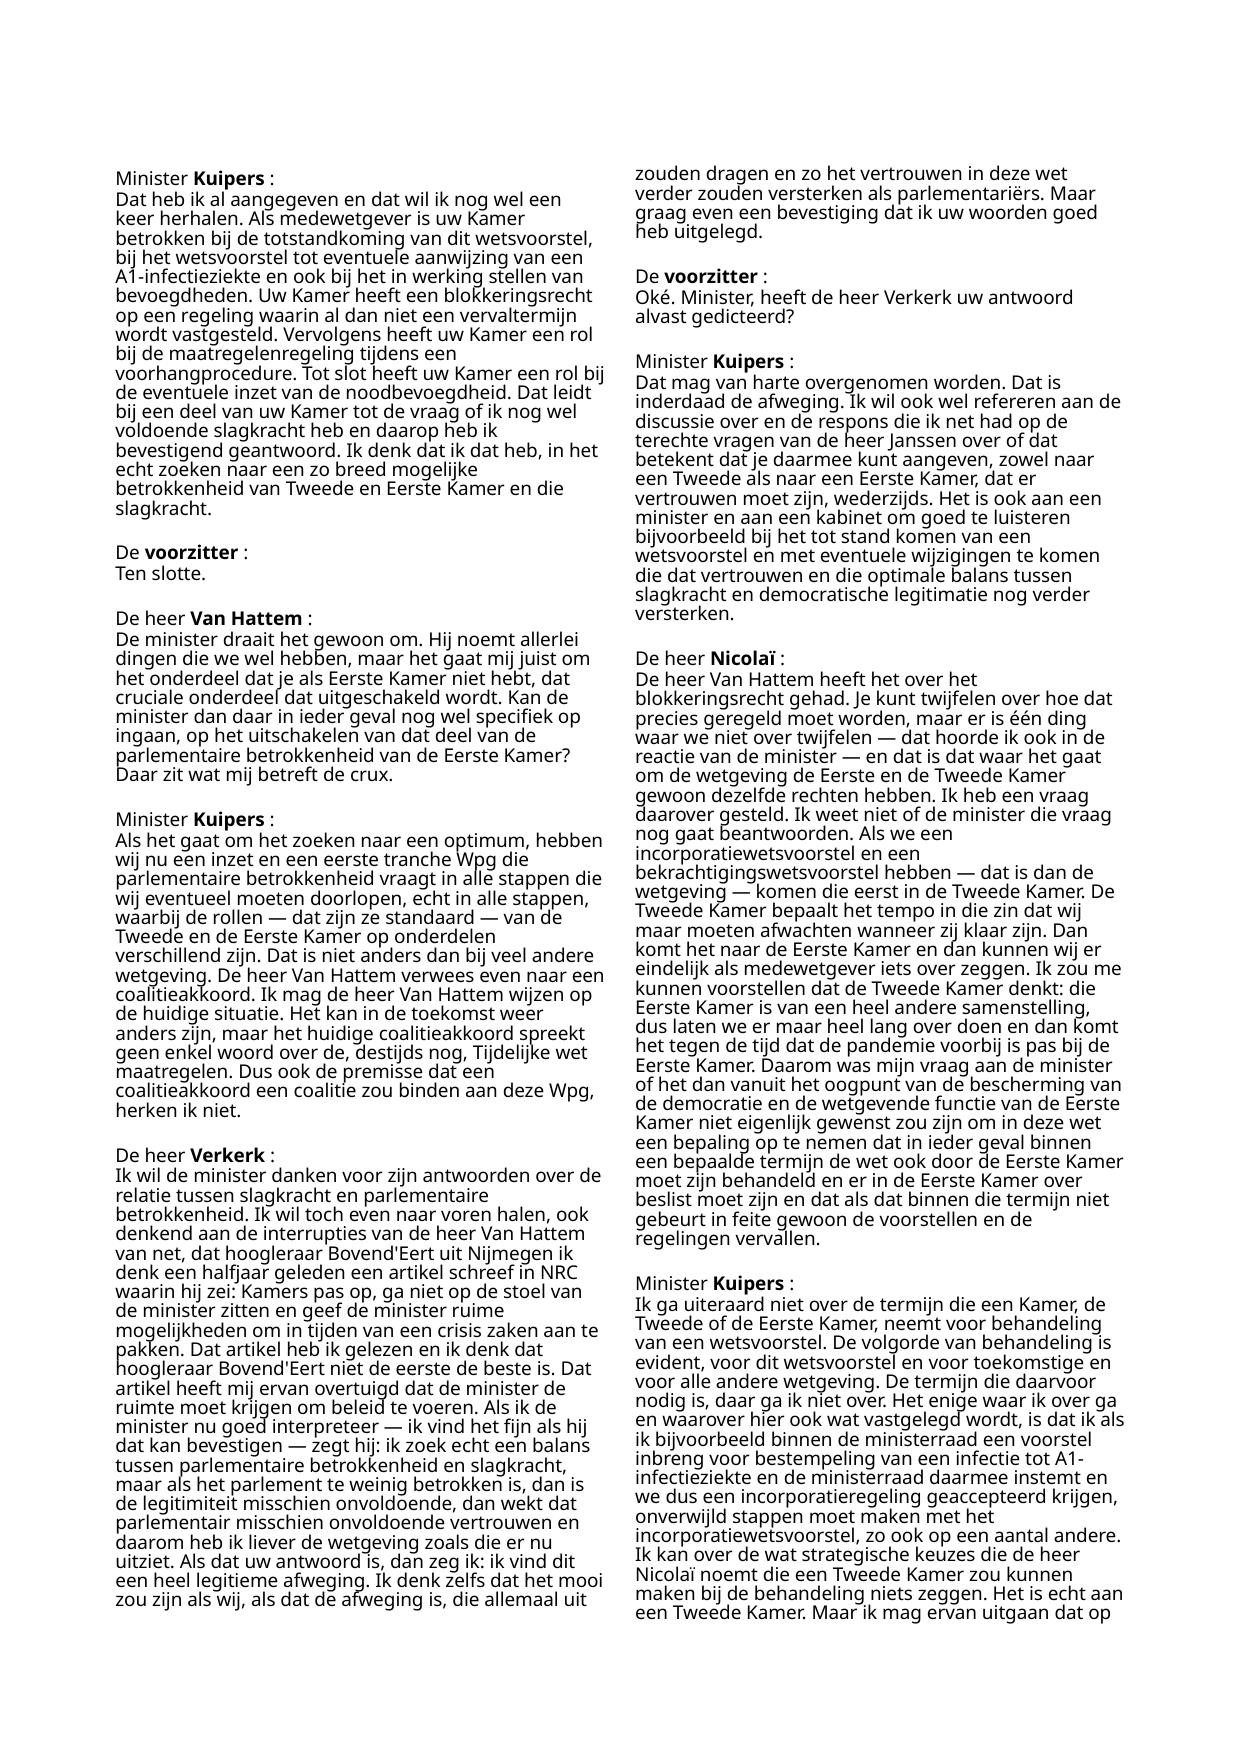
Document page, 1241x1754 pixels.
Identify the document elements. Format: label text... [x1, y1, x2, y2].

text De heer Van Hattem heeft het over het blokkeringsrecht gehad. Je kunt twijfelen over hoe dat precies geregeld moet worden, maar er is één ding waar we niet over twijfelen — dat hoorde ik ook in de reactie van de minister — en dat is dat waar het gaat om de wetgeving de Eerste en de Tweede Kamer gewoon dezelfde rechten hebben. Ik heb een vraag daarover gesteld. Ik weet niet of de minister die vraag nog gaat beantwoorden. Als we een incorporatiewetsvoorstel en een bekrachtigingswetsvoorstel hebben — dat is dan de wetgeving — komen die eerst in de Tweede Kamer. De Tweede Kamer bepaalt het tempo in die zin dat wij maar moeten afwachten wanneer zij klaar zijn. Dan komt het naar de Eerste Kamer en dan kunnen wij er eindelijk als medewetgever iets over zeggen. Ik zou me kunnen voorstellen dat de Tweede Kamer denkt: die Eerste Kamer is van een heel andere samenstelling, dus laten we er maar heel lang over doen en dan komt het tegen de tijd dat de pandemie voorbij is pas bij de Eerste Kamer. Daarom was mijn vraag aan de minister of het dan vanuit het oogpunt van de bescherming van de democratie en de wetgevende functie van de Eerste Kamer niet eigenlijk gewenst zou zijn om in deze wet een bepaling op te nemen dat in ieder geval binnen een bepaalde termijn de wet ook door de Eerste Kamer moet zijn behandeld en er in de Eerste Kamer over beslist moet zijn en dat als dat binnen die termijn niet gebeurt in feite gewoon de voorstellen en de regelingen vervallen. [635, 671, 1125, 1249]
text De voorzitter : [635, 263, 1125, 289]
text Ten slotte. [115, 565, 605, 584]
text De heer Van Hattem : [115, 605, 605, 631]
text Dat mag van harte overgenomen worden. Dat is inderdaad de afweging. Ik wil ook wel refereren aan de discussie over en de respons die ik net had op de terechte vragen van de heer Janssen over of dat betekent dat je daarmee kunt aangeven, zowel naar een Tweede als naar een Eerste Kamer, dat er vertrouwen moet zijn, wederzijds. Het is ook aan een minister en aan een kabinet om goed te luisteren bijvoorbeeld bij het tot stand komen van een wetsvoorstel en met eventuele wijzigingen te komen die dat vertrouwen en die optimale balans tussen slagkracht en democratische legitimatie nog verder versterken. [635, 374, 1125, 624]
text De minister draait het gewoon om. Hij noemt allerlei dingen die we wel hebben, maar het gaat mij juist om het onderdeel dat je als Eerste Kamer niet hebt, dat cruciale onderdeel dat uitgeschakeld wordt. Kan de minister dan daar in ieder geval nog wel specifiek op ingaan, op het uitschakelen van dat deel van de parlementaire betrokkenheid van de Eerste Kamer? Daar zit wat mij betreft de crux. [115, 631, 605, 785]
text Dat heb ik al aangegeven en dat wil ik nog wel een keer herhalen. Als medewetgever is uw Kamer betrokken bij de totstandkoming van dit wetsvoorstel, bij het wetsvoorstel tot eventuele aanwijzing van een A1-infectieziekte en ook bij het in werking stellen van bevoegdheden. Uw Kamer heeft een blokkeringsrecht op een regeling waarin al dan niet een vervaltermijn wordt vastgesteld. Vervolgens heeft uw Kamer een rol bij de maatregelenregeling tijdens een voorhangprocedure. Tot slot heeft uw Kamer een rol bij de eventuele inzet van de noodbevoegdheid. Dat leidt bij een deel van uw Kamer tot de vraag of ik nog wel voldoende slagkracht heb en daarop heb ik bevestigend geantwoord. Ik denk dat ik dat heb, in het echt zoeken naar een zo breed mogelijke betrokkenheid van Tweede en Eerste Kamer en die slagkracht. [115, 191, 605, 519]
text Oké. Minister, heeft de heer Verkerk uw antwoord alvast gedicteerd? [635, 289, 1125, 327]
text Minister Kuipers : [115, 806, 605, 832]
text Minister Kuipers : [115, 165, 605, 191]
text Als het gaat om het zoeken naar een optimum, hebben wij nu een inzet en een eerste tranche Wpg die parlementaire betrokkenheid vraagt in alle stappen die wij eventueel moeten doorlopen, echt in alle stappen, waarbij de rollen — dat zijn ze standaard — van de Tweede en de Eerste Kamer op onderdelen verschillend zijn. Dat is niet anders dan bij veel andere wetgeving. De heer Van Hattem verwees even naar een coalitieakkoord. Ik mag de heer Van Hattem wijzen op de huidige situatie. Het kan in de toekomst weer anders zijn, maar het huidige coalitieakkoord spreekt geen enkel woord over de, destijds nog, Tijdelijke wet maatregelen. Dus ook de premisse dat een coalitieakkoord een coalitie zou binden aan deze Wpg, herken ik niet. [115, 832, 605, 1121]
text De voorzitter : [115, 539, 605, 565]
text zouden dragen en zo het vertrouwen in deze wet verder zouden versterken als parlementariërs. Maar graag even een bevestiging dat ik uw woorden goed heb uitgelegd. [635, 165, 1125, 242]
text Minister Kuipers : [635, 348, 1125, 374]
text Ik ga uiteraard niet over de termijn die een Kamer, de Tweede of de Eerste Kamer, neemt voor behandeling van een wetsvoorstel. De volgorde van behandeling is evident, voor dit wetsvoorstel en voor toekomstige en voor alle andere wetgeving. De termijn die daarvoor nodig is, daar ga ik niet over. Het enige waar ik over ga en waarover hier ook wat vastgelegd wordt, is dat ik als ik bijvoorbeeld binnen de ministerraad een voorstel inbreng voor bestempeling van een infectie tot A1-infectieziekte en de ministerraad daarmee instemt en we dus een incorporatieregeling geaccepteerd krijgen, onverwijld stappen moet maken met het incorporatiewetsvoorstel, zo ook op een aantal andere. Ik kan over de wat strategische keuzes die de heer Nicolaï noemt die een Tweede Kamer zou kunnen maken bij de behandeling niets zeggen. Het is echt aan een Tweede Kamer. Maar ik mag ervan uitgaan dat op [635, 1296, 1125, 1623]
text De heer Verkerk : [115, 1142, 605, 1167]
text Ik wil de minister danken voor zijn antwoorden over de relatie tussen slagkracht en parlementaire betrokkenheid. Ik wil toch even naar voren halen, ook denkend aan de interrupties van de heer Van Hattem van net, dat hoogleraar Bovend'Eert uit Nijmegen ik denk een halfjaar geleden een artikel schreef in NRC waarin hij zei: Kamers pas op, ga niet op de stoel van de minister zitten en geef de minister ruime mogelijkheden om in tijden van een crisis zaken aan te pakken. Dat artikel heb ik gelezen en ik denk dat hoogleraar Bovend'Eert niet de eerste de beste is. Dat artikel heeft mij ervan overtuigd dat de minister de ruimte moet krijgen om beleid te voeren. Als ik de minister nu goed interpreteer — ik vind het fijn als hij dat kan bevestigen — zegt hij: ik zoek echt een balans tussen parlementaire betrokkenheid en slagkracht, maar als het parlement te weinig betrokken is, dan is de legitimiteit misschien onvoldoende, dan wekt dat parlementair misschien onvoldoende vertrouwen en daarom heb ik liever de wetgeving zoals die er nu uitziet. Als dat uw antwoord is, dan zeg ik: ik vind dit een heel legitieme afweging. Ik denk zelfs dat het mooi zou zijn als wij, als dat de afweging is, die allemaal uit [115, 1167, 605, 1611]
text De heer Nicolaï : [635, 645, 1125, 671]
text Minister Kuipers : [635, 1270, 1125, 1296]
